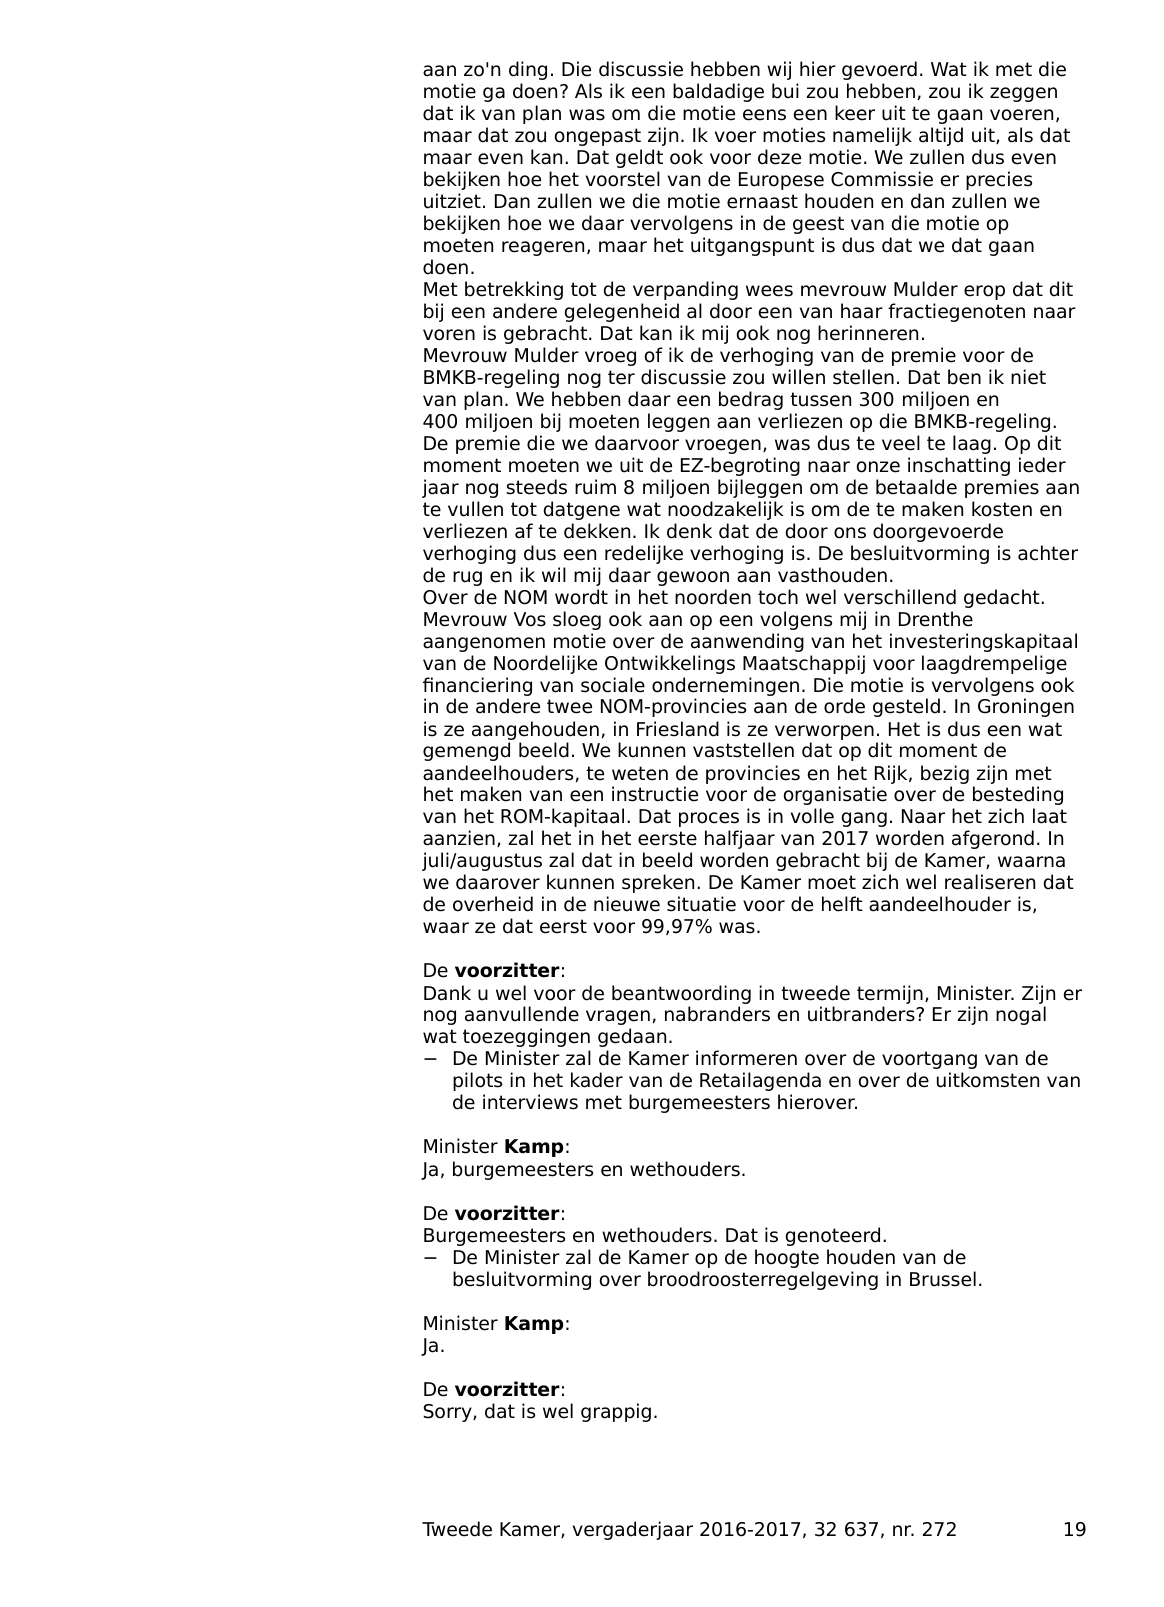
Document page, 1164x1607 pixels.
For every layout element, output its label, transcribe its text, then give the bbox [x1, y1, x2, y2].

text Sorry, dat is wel grappig. [422, 1401, 1087, 1423]
text − De Minister zal de Kamer op de hoogte houden van de besluitvorming over broodroosterregelgeving in Brussel. [422, 1247, 1087, 1291]
text Ja, burgemeesters en wethouders. [422, 1158, 1087, 1180]
text De voorzitter: [422, 1203, 1087, 1224]
text aan zo'n ding. Die discussie hebben wij hier gevoerd. Wat ik met die motie ga doen? Als ik een baldadige bui zou hebben, zou ik zeggen dat ik van plan was om die motie eens een keer uit te gaan voeren, maar dat zou ongepast zijn. Ik voer moties namelijk altijd uit, als dat maar even kan. Dat geldt ook voor deze motie. We zullen dus even bekijken hoe het voorstel van de Europese Commissie er precies uitziet. Dan zullen we die motie ernaast houden en dan zullen we bekijken hoe we daar vervolgens in de geest van die motie op moeten reageren, maar het uitgangspunt is dus dat we dat gaan doen. [422, 59, 1087, 279]
text Ja. [422, 1335, 1087, 1357]
text De voorzitter: [422, 960, 1087, 982]
text Minister Kamp: [422, 1313, 1087, 1335]
text De voorzitter: [422, 1379, 1087, 1401]
text Over de NOM wordt in het noorden toch wel verschillend gedacht. Mevrouw Vos sloeg ook aan op een volgens mij in Drenthe aangenomen motie over de aanwending van het investeringskapitaal van de Noordelijke Ontwikkelings Maatschappij voor laagdrempelige financiering van sociale ondernemingen. Die motie is vervolgens ook in de andere twee NOM-provincies aan de orde gesteld. In Groningen is ze aangehouden, in Friesland is ze verworpen. Het is dus een wat gemengd beeld. We kunnen vaststellen dat op dit moment de aandeelhouders, te weten de provincies en het Rijk, bezig zijn met het maken van een instructie voor de organisatie over de besteding van het ROM-kapitaal. Dat proces is in volle gang. Naar het zich laat aanzien, zal het in het eerste halfjaar van 2017 worden afgerond. In juli/augustus zal dat in beeld worden gebracht bij de Kamer, waarna we daarover kunnen spreken. De Kamer moet zich wel realiseren dat de overheid in de nieuwe situatie voor de helft aandeelhouder is, waar ze dat eerst voor 99,97% was. [422, 587, 1087, 938]
text − De Minister zal de Kamer informeren over de voortgang van de pilots in het kader van de Retailagenda en over de uitkomsten van de interviews met burgemeesters hierover. [422, 1048, 1087, 1114]
text Met betrekking tot de verpanding wees mevrouw Mulder erop dat dit bij een andere gelegenheid al door een van haar fractiegenoten naar voren is gebracht. Dat kan ik mij ook nog herinneren. [422, 279, 1087, 345]
text Minister Kamp: [422, 1136, 1087, 1158]
text Dank u wel voor de beantwoording in tweede termijn, Minister. Zijn er nog aanvullende vragen, nabranders en uitbranders? Er zijn nogal wat toezeggingen gedaan. [422, 982, 1087, 1048]
text Burgemeesters en wethouders. Dat is genoteerd. [422, 1224, 1087, 1247]
text Mevrouw Mulder vroeg of ik de verhoging van de premie voor de BMKB-regeling nog ter discussie zou willen stellen. Dat ben ik niet van plan. We hebben daar een bedrag tussen 300 miljoen en 400 miljoen bij moeten leggen aan verliezen op die BMKB-regeling. De premie die we daarvoor vroegen, was dus te veel te laag. Op dit moment moeten we uit de EZ-begroting naar onze inschatting ieder jaar nog steeds ruim 8 miljoen bijleggen om de betaalde premies aan te vullen tot datgene wat noodzakelijk is om de te maken kosten en verliezen af te dekken. Ik denk dat de door ons doorgevoerde verhoging dus een redelijke verhoging is. De besluitvorming is achter de rug en ik wil mij daar gewoon aan vasthouden. [422, 345, 1087, 587]
